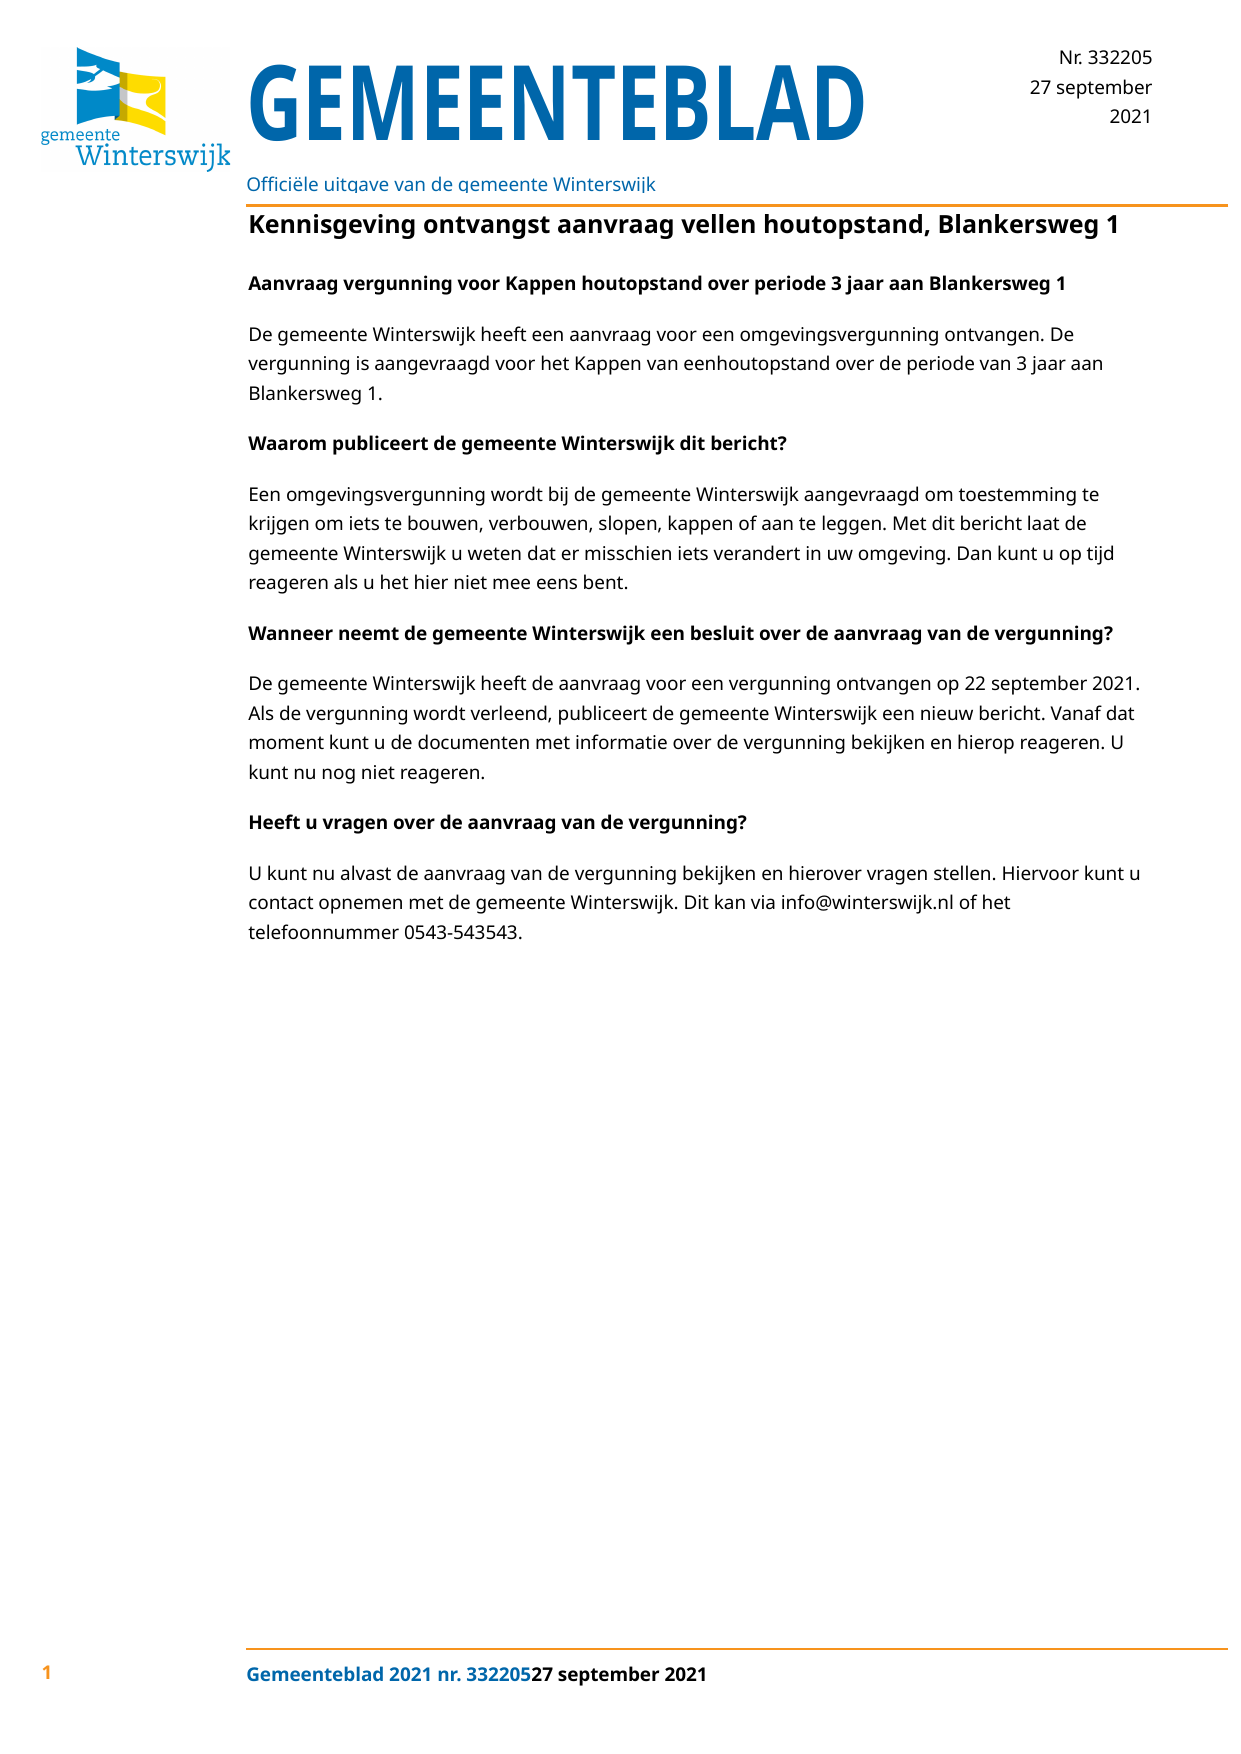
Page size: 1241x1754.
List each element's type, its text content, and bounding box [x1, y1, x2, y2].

picture [225, 153, 231, 162]
text Waarom publiceert de gemeente Winterswijk dit bericht? [248, 430, 1152, 456]
text U kunt nu alvast de aanvraag van de vergunning bekijken en hierover vragen stellen. Hiervoor kunt u contact opnemen met de gemeente Winterswijk. Dit kan via info@winterswijk.nl of het telefoonnummer 0543-543543. [248, 860, 1152, 945]
text Wanneer neemt de gemeente Winterswijk een besluit over de aanvraag van de vergunning? [248, 620, 1152, 646]
text Heeft u vragen over de aanvraag van de vergunning? [248, 809, 1152, 835]
text De gemeente Winterswijk heeft de aanvraag voor een vergunning ontvangen op 22 september 2021. Als de vergunning wordt verleend, publiceert de gemeente Winterswijk een nieuw bericht. Vanaf dat moment kunt u de documenten met informatie over de vergunning bekijken en hierop reageren. U kunt nu nog niet reageren. [248, 670, 1152, 785]
picture [41, 47, 231, 172]
text De gemeente Winterswijk heeft een aanvraag voor een omgevingsvergunning ontvangen. De vergunning is aangevraagd voor het Kappen van eenhoutopstand over de periode van 3 jaar aan Blankersweg 1. [248, 321, 1152, 406]
text Kennisgeving ontvangst aanvraag vellen houtopstand, Blankersweg 1 [248, 207, 1152, 241]
text Aanvraag vergunning voor Kappen houtopstand over periode 3 jaar aan Blankersweg 1 [248, 270, 1152, 296]
text Een omgevingsvergunning wordt bij de gemeente Winterswijk aangevraagd om toestemming te krijgen om iets te bouwen, verbouwen, slopen, kappen of aan te leggen. Met dit bericht laat de gemeente Winterswijk u weten dat er misschien iets verandert in uw omgeving. Dan kunt u op tijd reageren als u het hier niet mee eens bent. [248, 481, 1152, 595]
